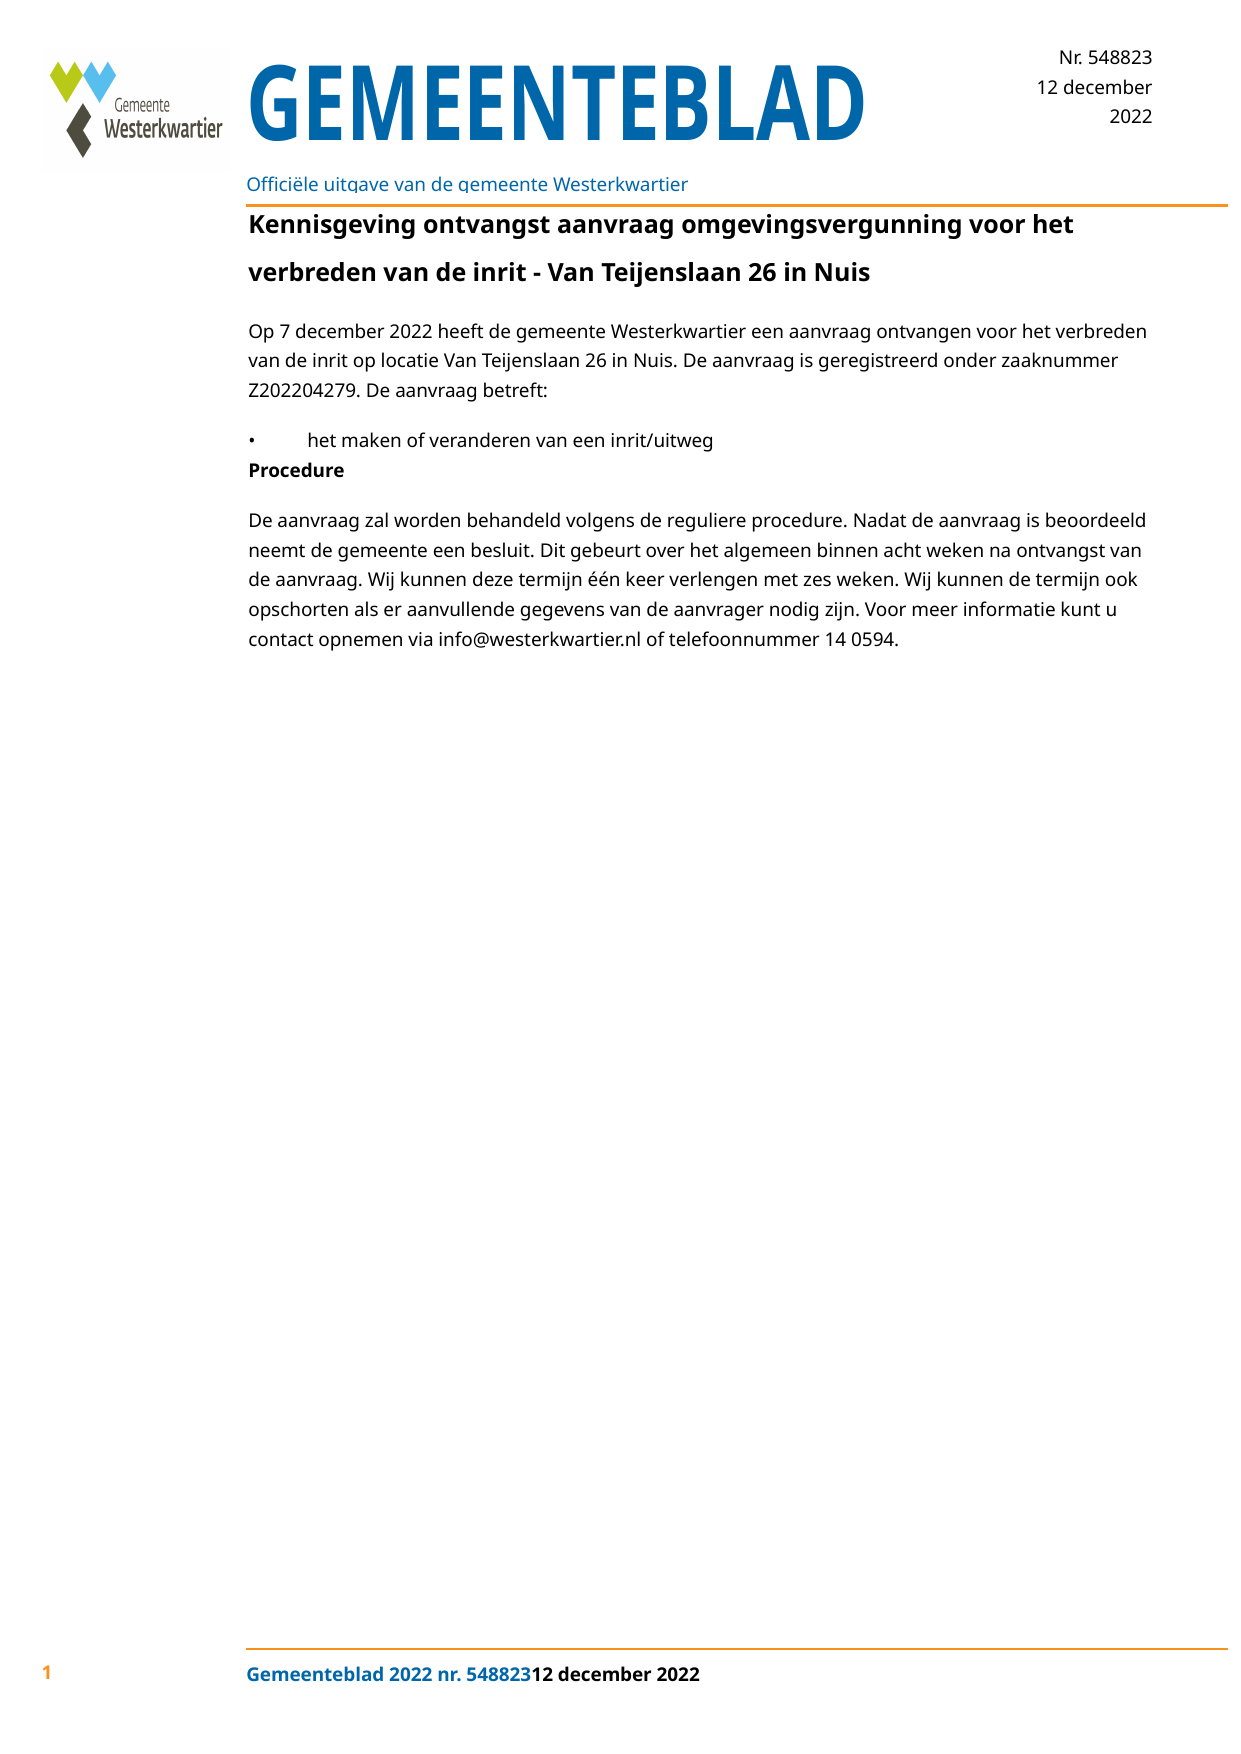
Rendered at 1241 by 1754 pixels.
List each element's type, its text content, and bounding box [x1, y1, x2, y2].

picture [41, 47, 231, 172]
text Op 7 december 2022 heeft de gemeente Westerkwartier een aanvraag ontvangen voor het verbreden van de inrit op locatie Van Teijenslaan 26 in Nuis. De aanvraag is geregistreerd onder zaaknummer Z202204279. De aanvraag betreft: [248, 318, 1152, 403]
text Kennisgeving ontvangst aanvraag omgevingsvergunning voor het verbreden van de inrit - Van Teijenslaan 26 in Nuis [248, 207, 1152, 288]
text Procedure [248, 457, 1152, 483]
text De aanvraag zal worden behandeld volgens de reguliere procedure. Nadat de aanvraag is beoordeeld neemt de gemeente een besluit. Dit gebeurt over het algemeen binnen acht weken na ontvangst van de aanvraag. Wij kunnen deze termijn één keer verlengen met zes weken. Wij kunnen de termijn ook opschorten als er aanvullende gegevens van de aanvrager nodig zijn. Voor meer informatie kunt u contact opnemen via info@westerkwartier.nl of telefoonnummer 14 0594. [248, 507, 1152, 652]
list het maken of veranderen van een inrit/uitweg [248, 427, 1152, 453]
